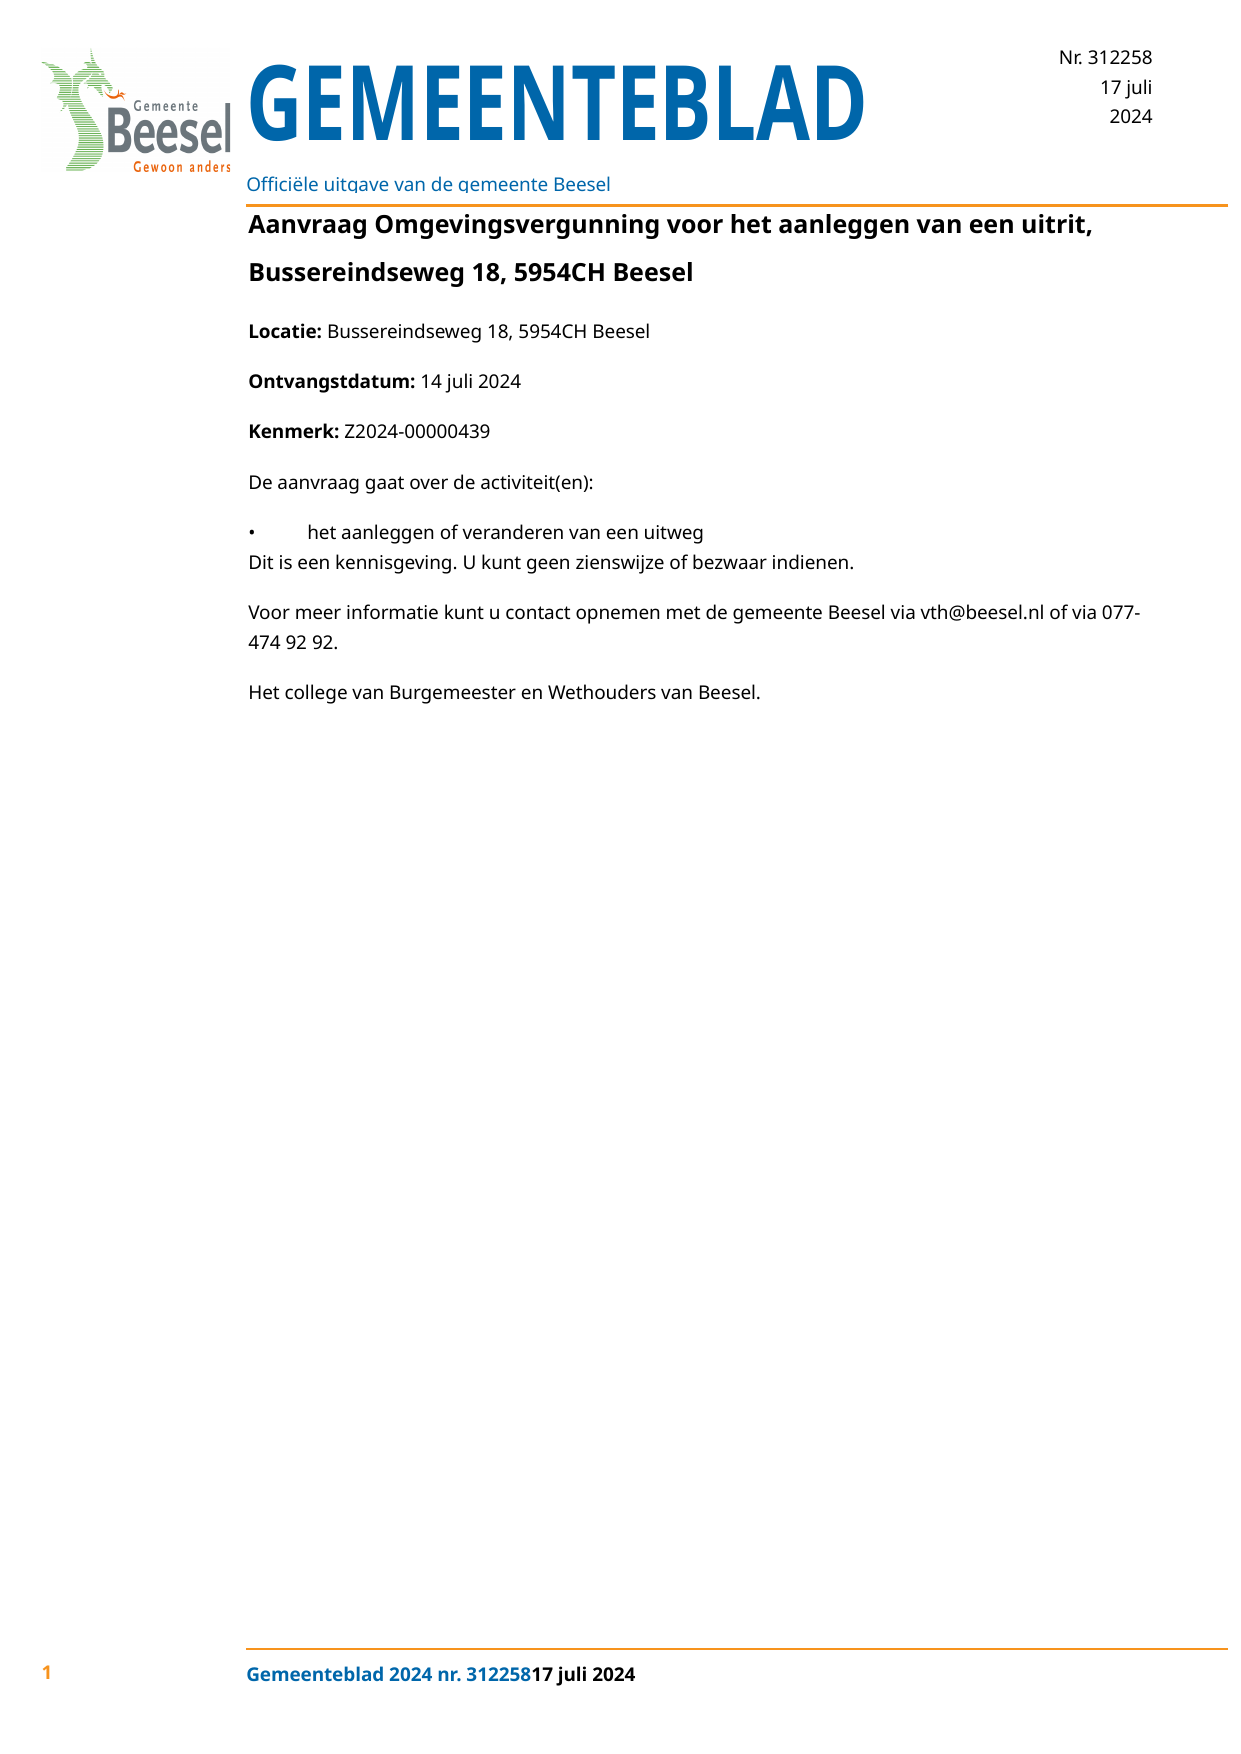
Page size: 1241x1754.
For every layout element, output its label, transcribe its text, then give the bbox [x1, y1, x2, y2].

text Kenmerk: Z2024-00000439 [248, 419, 1152, 444]
text Dit is een kennisgeving. U kunt geen zienswijze of bezwaar indienen. [248, 549, 1152, 575]
text Het college van Burgemeester en Wethouders van Beesel. [248, 679, 1152, 705]
text Voor meer informatie kunt u contact opnemen met de gemeente Beesel via vth@beesel.nl of via 077-474 92 92. [248, 599, 1152, 655]
picture [41, 47, 231, 172]
list het aanleggen of veranderen van een uitweg [248, 519, 1152, 545]
text De aanvraag gaat over de activiteit(en): [248, 469, 1152, 495]
text Locatie: Bussereindseweg 18, 5954CH Beesel [248, 318, 1152, 344]
text Aanvraag Omgevingsvergunning voor het aanleggen van een uitrit, Bussereindseweg 18, 5954CH Beesel [248, 207, 1152, 288]
text Ontvangstdatum: 14 juli 2024 [248, 368, 1152, 394]
